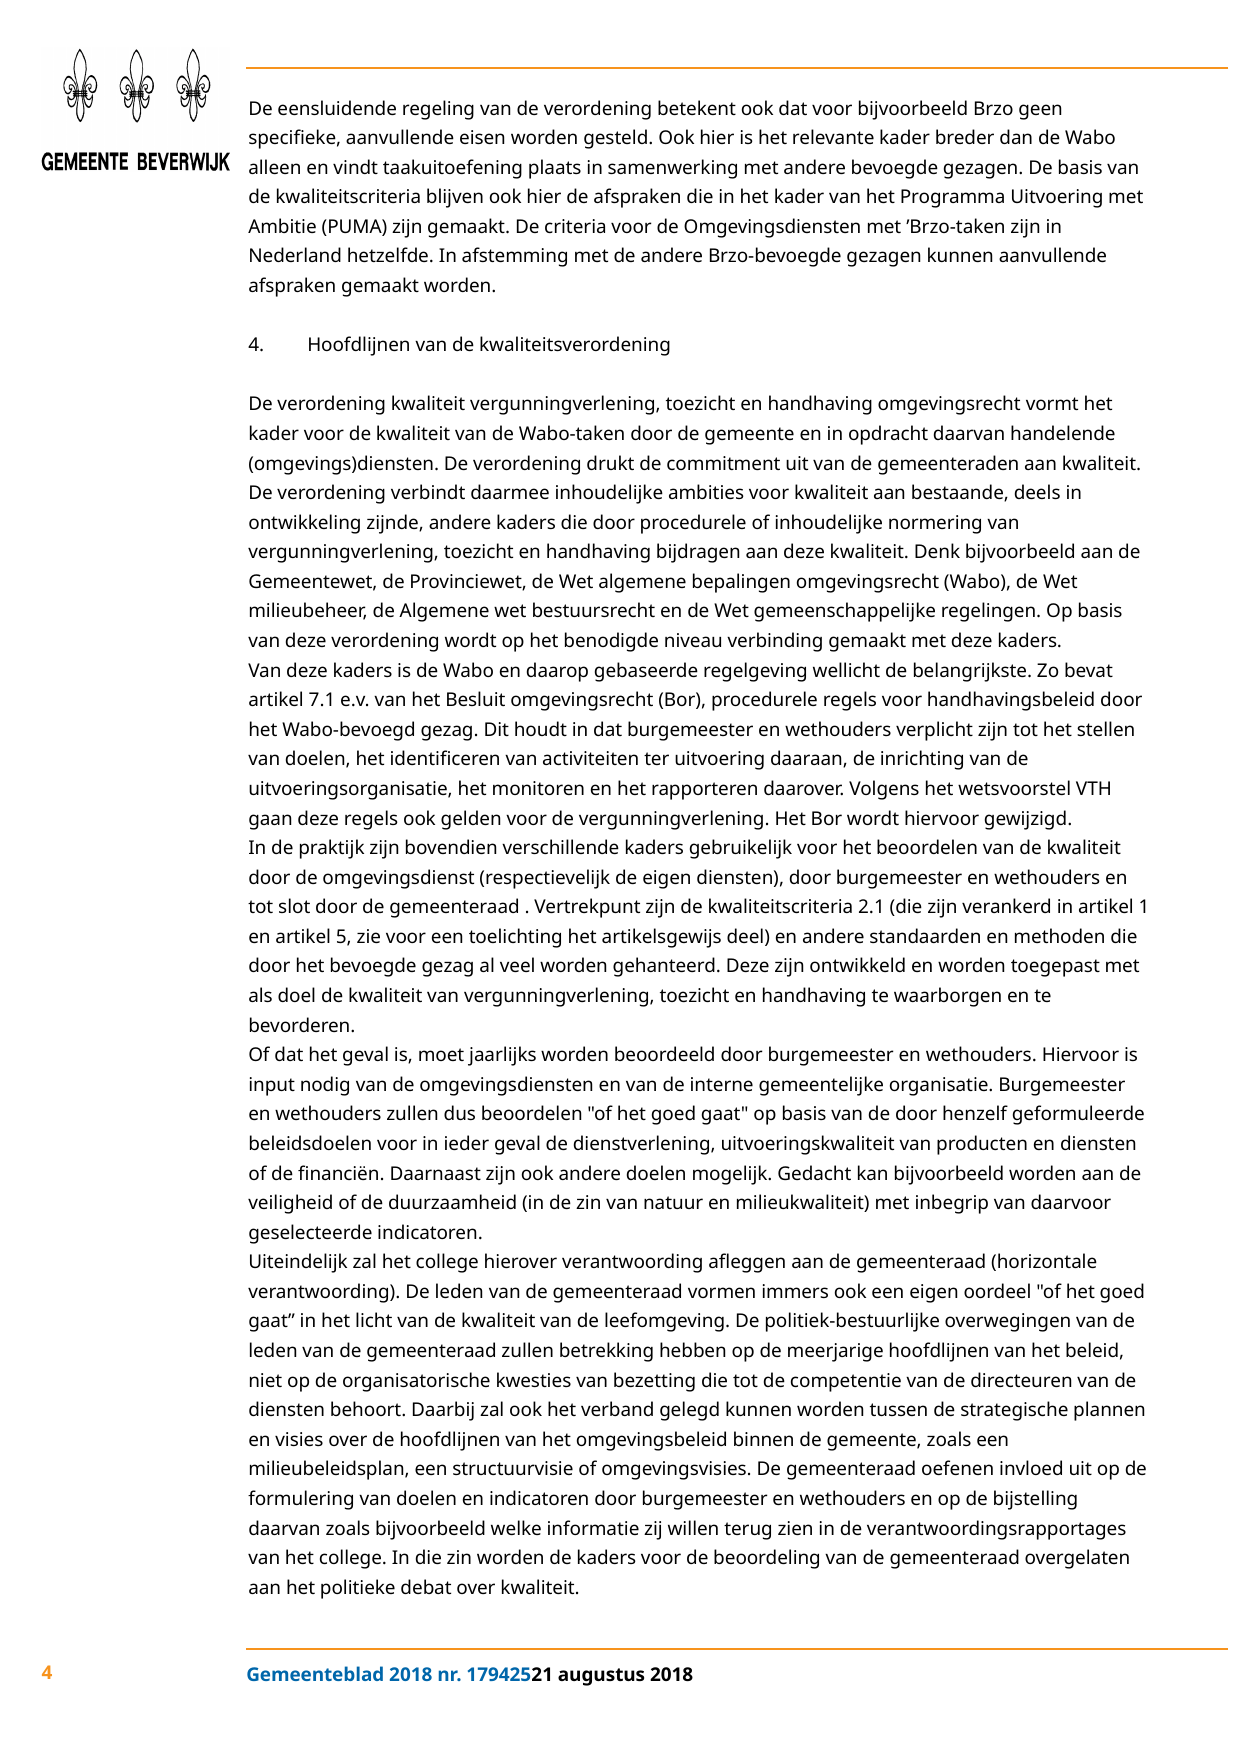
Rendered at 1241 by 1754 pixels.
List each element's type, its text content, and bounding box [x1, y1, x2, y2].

text Uiteindelijk zal het college hierover verantwoording afleggen aan de gemeenteraad (horizontale verantwoording). De leden van de gemeenteraad vormen immers ook een eigen oordeel "of het goed gaat” in het licht van de kwaliteit van de leefomgeving. De politiek-bestuurlijke overwegingen van de leden van de gemeenteraad zullen betrekking hebben op de meerjarige hoofdlijnen van het beleid, niet op de organisatorische kwesties van bezetting die tot de competentie van de directeuren van de diensten behoort. Daarbij zal ook het verband gelegd kunnen worden tussen de strategische plannen en visies over de hoofdlijnen van het omgevingsbeleid binnen de gemeente, zoals een milieubeleidsplan, een structuurvisie of omgevingsvisies. De gemeenteraad oefenen invloed uit op de formulering van doelen en indicatoren door burgemeester en wethouders en op de bijstelling daarvan zoals bijvoorbeeld welke informatie zij willen terug zien in de verantwoordingsrapportages van het college. In die zin worden de kaders voor de beoordeling van de gemeenteraad overgelaten aan het politieke debat over kwaliteit. [248, 1248, 1152, 1600]
text De verordening verbindt daarmee inhoudelijke ambities voor kwaliteit aan bestaande, deels in ontwikkeling zijnde, andere kaders die door procedurele of inhoudelijke normering van vergunningverlening, toezicht en handhaving bijdragen aan deze kwaliteit. Denk bijvoorbeeld aan de Gemeentewet, de Provinciewet, de Wet algemene bepalingen omgevingsrecht (Wabo), de Wet milieubeheer, de Algemene wet bestuursrecht en de Wet gemeenschappelijke regelingen. Op basis van deze verordening wordt op het benodigde niveau verbinding gemaakt met deze kaders. [248, 479, 1152, 653]
text In de praktijk zijn bovendien verschillende kaders gebruikelijk voor het beoordelen van de kwaliteit door de omgevingsdienst (respectievelijk de eigen diensten), door burgemeester en wethouders en tot slot door de gemeenteraad . Vertrekpunt zijn de kwaliteitscriteria 2.1 (die zijn verankerd in artikel 1 en artikel 5, zie voor een toelichting het artikelsgewijs deel) en andere standaarden en methoden die door het bevoegde gezag al veel worden gehanteerd. Deze zijn ontwikkeld en worden toegepast met als doel de kwaliteit van vergunningverlening, toezicht en handhaving te waarborgen en te bevorderen. [248, 834, 1152, 1038]
text Of dat het geval is, moet jaarlijks worden beoordeeld door burgemeester en wethouders. Hiervoor is input nodig van de omgevingsdiensten en van de interne gemeentelijke organisatie. Burgemeester en wethouders zullen dus beoordelen "of het goed gaat" op basis van de door henzelf geformuleerde beleidsdoelen voor in ieder geval de dienstverlening, uitvoeringskwaliteit van producten en diensten of de financiën. Daarnaast zijn ook andere doelen mogelijk. Gedacht kan bijvoorbeeld worden aan de veiligheid of de duurzaamheid (in de zin van natuur en milieukwaliteit) met inbegrip van daarvoor geselecteerde indicatoren. [248, 1041, 1152, 1245]
picture [41, 47, 231, 172]
text De eensluidende regeling van de verordening betekent ook dat voor bijvoorbeeld Brzo geen specifieke, aanvullende eisen worden gesteld. Ook hier is het relevante kader breder dan de Wabo alleen en vindt taakuitoefening plaats in samenwerking met andere bevoegde gezagen. De basis van de kwaliteitscriteria blijven ook hier de afspraken die in het kader van het Programma Uitvoering met Ambitie (PUMA) zijn gemaakt. De criteria voor de Omgevingsdiensten met ’Brzo-taken zijn in Nederland hetzelfde. In afstemming met de andere Brzo-bevoegde gezagen kunnen aanvullende afspraken gemaakt worden. [248, 95, 1152, 298]
text Van deze kaders is de Wabo en daarop gebaseerde regelgeving wellicht de belangrijkste. Zo bevat artikel 7.1 e.v. van het Besluit omgevingsrecht (Bor), procedurele regels voor handhavingsbeleid door het Wabo-bevoegd gezag. Dit houdt in dat burgemeester en wethouders verplicht zijn tot het stellen van doelen, het identificeren van activiteiten ter uitvoering daaraan, de inrichting van de uitvoeringsorganisatie, het monitoren en het rapporteren daarover. Volgens het wetsvoorstel VTH gaan deze regels ook gelden voor de vergunningverlening. Het Bor wordt hiervoor gewijzigd. [248, 657, 1152, 831]
text De verordening kwaliteit vergunningverlening, toezicht en handhaving omgevingsrecht vormt het kader voor de kwaliteit van de Wabo-taken door de gemeente en in opdracht daarvan handelende (omgevings)diensten. De verordening drukt de commitment uit van de gemeenteraden aan kwaliteit. [248, 391, 1152, 476]
list Hoofdlijnen van de kwaliteitsverordening [248, 331, 1152, 357]
